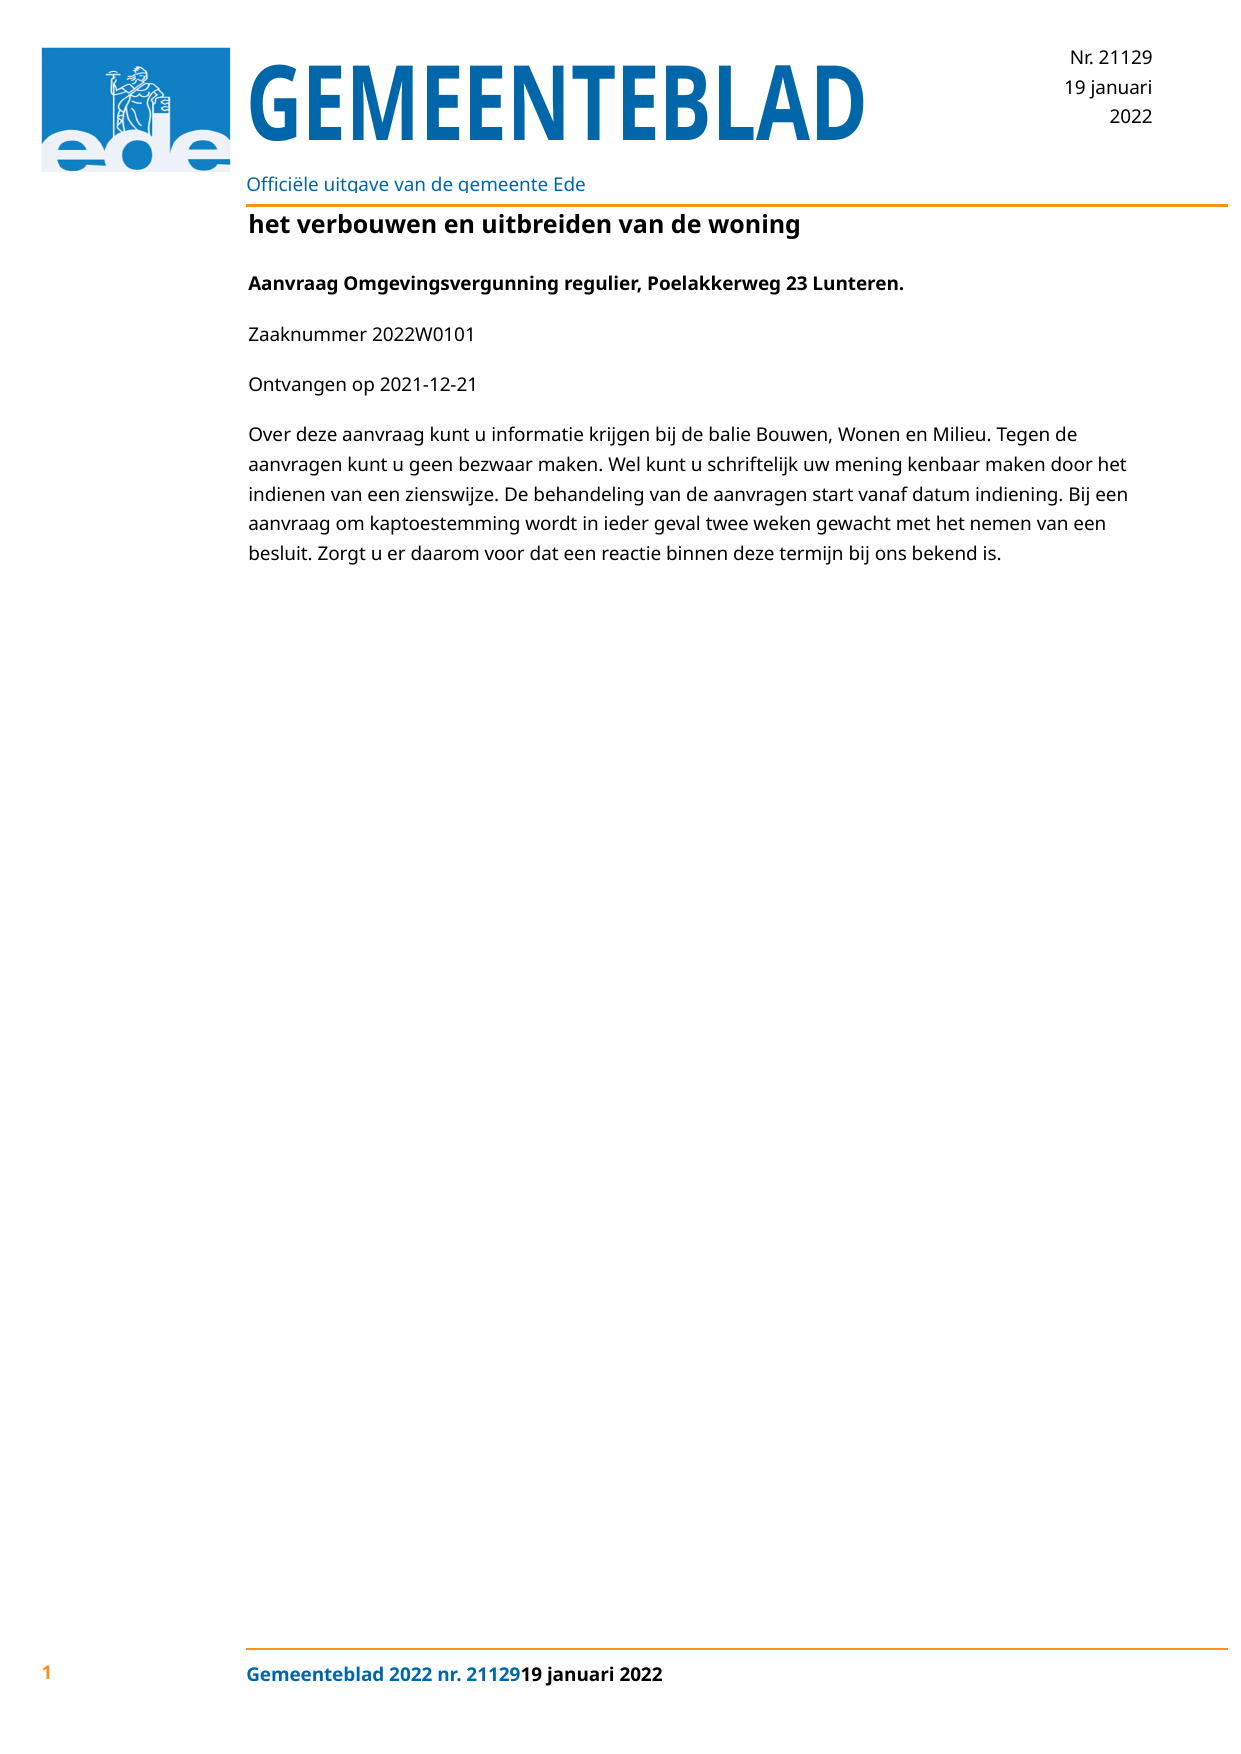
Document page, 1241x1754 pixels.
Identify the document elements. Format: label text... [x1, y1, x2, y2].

text Over deze aanvraag kunt u informatie krijgen bij de balie Bouwen, Wonen en Milieu. Tegen de aanvragen kunt u geen bezwaar maken. Wel kunt u schriftelijk uw mening kenbaar maken door het indienen van een zienswijze. De behandeling van de aanvragen start vanaf datum indiening. Bij een aanvraag om kaptoestemming wordt in ieder geval twee weken gewacht met het nemen van een besluit. Zorgt u er daarom voor dat een reactie binnen deze termijn bij ons bekend is. [248, 422, 1152, 566]
text Zaaknummer 2022W0101 [248, 321, 1152, 346]
text Aanvraag Omgevingsvergunning regulier, Poelakkerweg 23 Lunteren. [248, 270, 1152, 296]
picture [41, 47, 231, 172]
text Ontvangen op 2021-12-21 [248, 371, 1152, 397]
text het verbouwen en uitbreiden van de woning [248, 207, 1152, 241]
